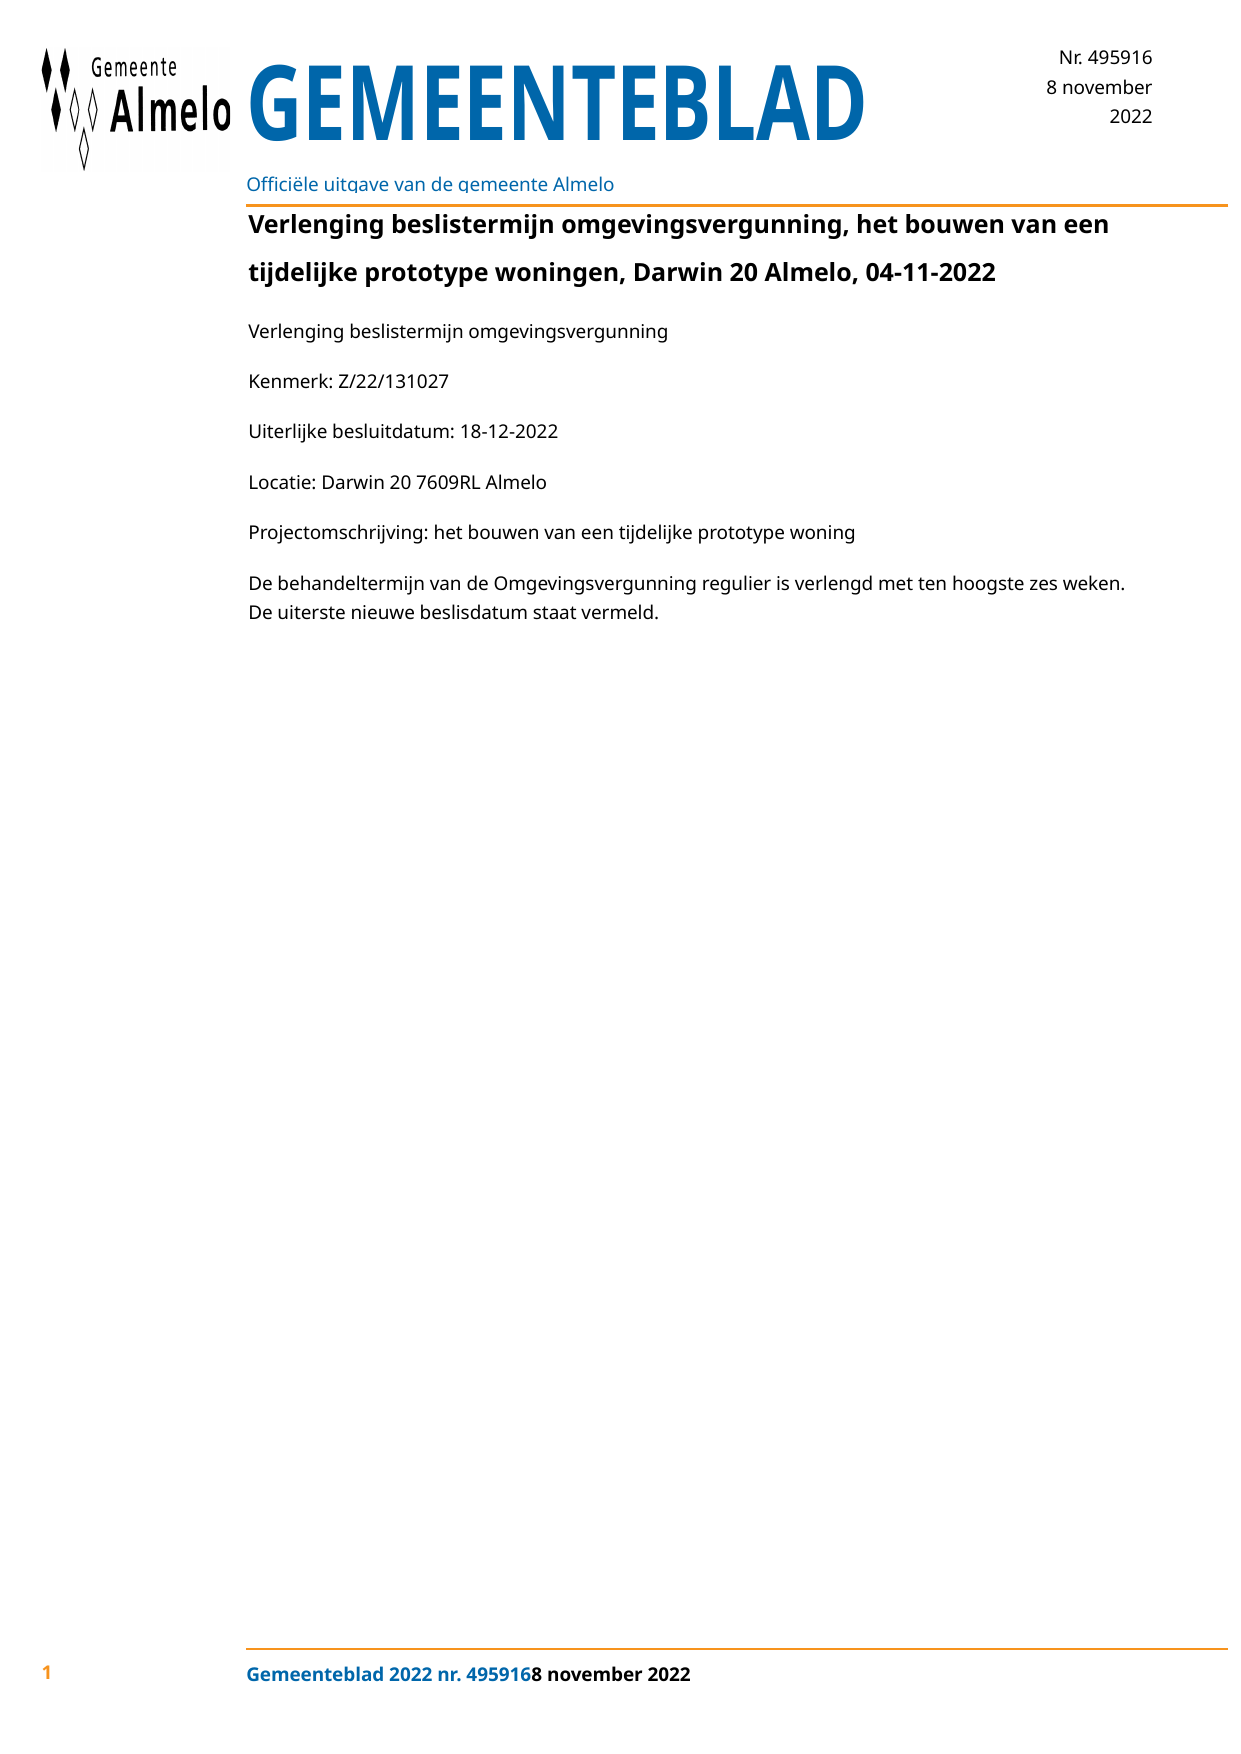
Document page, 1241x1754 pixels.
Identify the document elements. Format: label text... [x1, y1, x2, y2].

text Uiterlijke besluitdatum: 18-12-2022 [248, 419, 1152, 444]
text Verlenging beslistermijn omgevingsvergunning, het bouwen van een tijdelijke prototype woningen, Darwin 20 Almelo, 04-11-2022 [248, 207, 1152, 288]
picture [41, 47, 231, 172]
text Verlenging beslistermijn omgevingsvergunning [248, 318, 1152, 344]
text De behandeltermijn van de Omgevingsvergunning regulier is verlengd met ten hoogste zes weken. De uiterste nieuwe beslisdatum staat vermeld. [248, 570, 1152, 625]
text Projectomschrijving: het bouwen van een tijdelijke prototype woning [248, 519, 1152, 545]
text Locatie: Darwin 20 7609RL Almelo [248, 469, 1152, 495]
text Kenmerk: Z/22/131027 [248, 368, 1152, 394]
